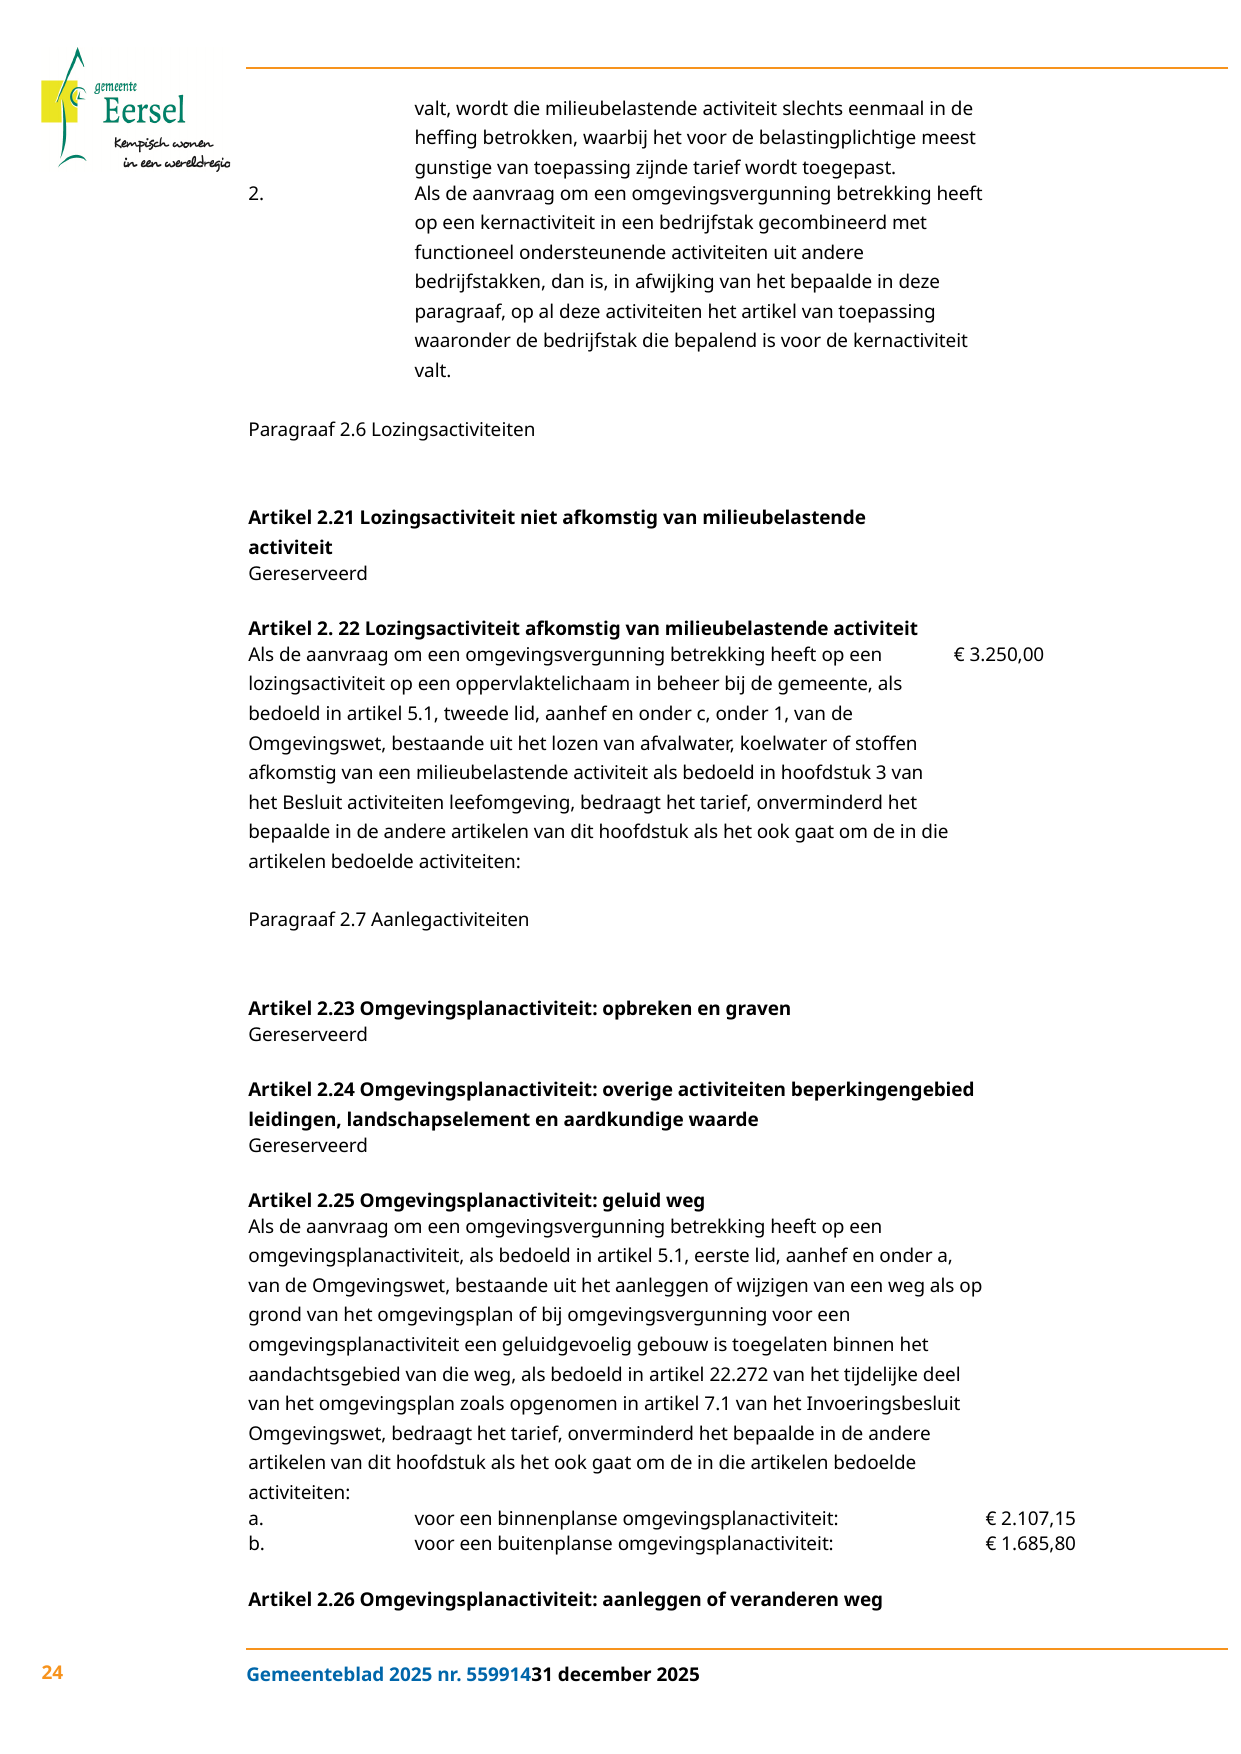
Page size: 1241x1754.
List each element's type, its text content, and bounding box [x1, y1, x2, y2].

table_cell Artikel 2.25 Omgevingsplanactiviteit: geluid weg [248, 1158, 985, 1213]
table_cell a. [248, 1505, 414, 1531]
table_header [954, 475, 1152, 560]
table_header [985, 966, 1152, 1021]
table_cell € 1.685,80 [985, 1531, 1152, 1556]
table_cell voor een buitenplanse omgevingsplanactiviteit: [414, 1531, 985, 1556]
table_cell [985, 95, 1152, 180]
table_cell [985, 1158, 1152, 1213]
text Paragraaf 2.7 Aanlegactiviteiten [248, 907, 1152, 932]
table_cell [985, 1556, 1152, 1612]
table_cell [985, 1132, 1152, 1157]
table_cell Als de aanvraag om een omgevingsvergunning betrekking heeft op een kernactiviteit in een bedrijfstak gecombineerd met functioneel ondersteunende activiteiten uit andere bedrijfstakken, dan is, in afwijking van het bepaalde in deze paragraaf, op al deze activiteiten het artikel van toepassing waaronder de bedrijfstak die bepalend is voor de kernactiviteit valt. [414, 180, 985, 383]
table_cell Als de aanvraag om een omgevingsvergunning betrekking heeft op een omgevingsplanactiviteit, als bedoeld in artikel 5.1, eerste lid, aanhef en onder a, van de Omgevingswet, bestaande uit het aanleggen of wijzigen van een weg als op grond van het omgevingsplan of bij omgevingsvergunning voor een omgevingsplanactiviteit een geluidgevoelig gebouw is toegelaten binnen het aandachtsgebied van die weg, als bedoeld in artikel 22.272 van het tijdelijke deel van het omgevingsplan zoals opgenomen in artikel 7.1 van het Invoeringsbesluit Omgevingswet, bedraagt het tarief, onverminderd het bepaalde in de andere artikelen van dit hoofdstuk als het ook gaat om de in die artikelen bedoelde activiteiten: [248, 1213, 985, 1505]
table_cell [954, 560, 1152, 586]
text Paragraaf 2.6 Lozingsactiviteiten [248, 416, 1152, 441]
table_cell Als de aanvraag om een omgevingsvergunning betrekking heeft op een lozingsactiviteit op een oppervlaktelichaam in beheer bij de gemeente, als bedoeld in artikel 5.1, tweede lid, aanhef en onder c, onder 1, van de Omgevingswet, bestaande uit het lozen van afvalwater, koelwater of stoffen afkomstig van een milieubelastende activiteit als bedoeld in hoofdstuk 3 van het Besluit activiteiten leefomgeving, bedraagt het tarief, onverminderd het bepaalde in de andere artikelen van dit hoofdstuk als het ook gaat om de in die artikelen bedoelde activiteiten: [248, 641, 954, 874]
table_cell [985, 1047, 1152, 1132]
table_cell valt, wordt die milieubelastende activiteit slechts eenmaal in de heffing betrokken, waarbij het voor de belastingplichtige meest gunstige van toepassing zijnde tarief wordt toegepast. [414, 95, 985, 180]
table_cell Artikel 2.24 Omgevingsplanactiviteit: overige activiteiten beperkingengebied leidingen, landschapselement en aardkundige waarde [248, 1047, 985, 1132]
table_cell € 2.107,15 [985, 1505, 1152, 1531]
table_cell [985, 180, 1152, 383]
table_header Artikel 2.23 Omgevingsplanactiviteit: opbreken en graven [248, 966, 985, 1021]
picture [41, 47, 231, 172]
table_cell Artikel 2. 22 Lozingsactiviteit afkomstig van milieubelastende activiteit [248, 586, 954, 641]
table_cell Artikel 2.26 Omgevingsplanactiviteit: aanleggen of veranderen weg [248, 1556, 985, 1612]
table_cell voor een binnenplanse omgevingsplanactiviteit: [414, 1505, 985, 1531]
table_cell [248, 95, 414, 180]
table_cell Gereserveerd [248, 1132, 985, 1157]
table_cell Gereserveerd [248, 560, 954, 586]
table_cell Gereserveerd [248, 1021, 1152, 1047]
table_cell [985, 1213, 1152, 1505]
table_cell € 3.250,00 [954, 641, 1152, 874]
table_cell [954, 586, 1152, 641]
table_cell 2. [248, 180, 414, 383]
table_header Artikel 2.21 Lozingsactiviteit niet afkomstig van milieubelastende activiteit [248, 475, 954, 560]
table_cell b. [248, 1531, 414, 1556]
